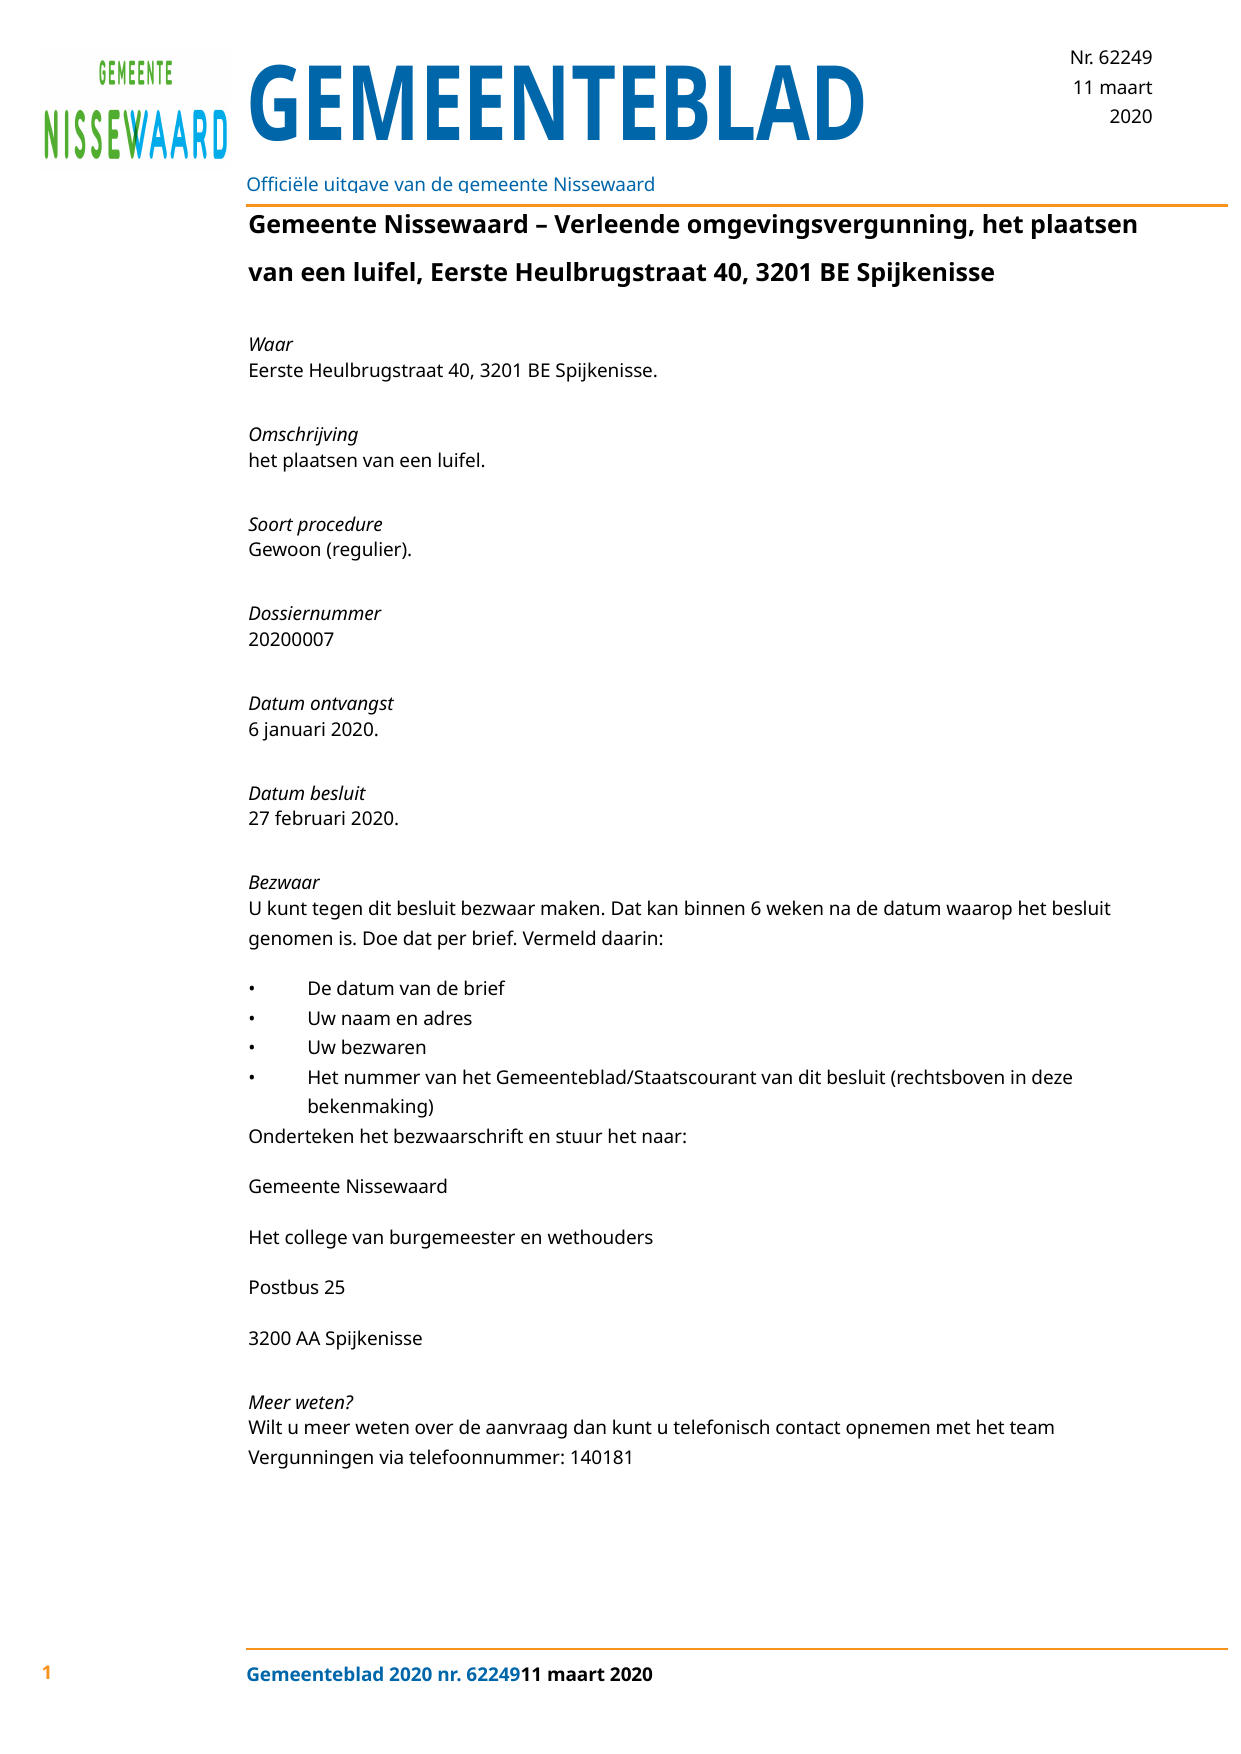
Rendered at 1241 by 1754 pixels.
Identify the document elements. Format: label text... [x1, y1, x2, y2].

list Uw bezwaren [248, 1034, 1152, 1060]
text Onderteken het bezwaarschrift en stuur het naar: [248, 1123, 1152, 1149]
text 20200007 [248, 626, 1152, 652]
text Bezwaar [248, 869, 1152, 895]
text Omschrijving [248, 421, 1152, 447]
text Het college van burgemeester en wethouders [248, 1224, 1152, 1250]
list De datum van de brief [248, 975, 1152, 1001]
text U kunt tegen dit besluit bezwaar maken. Dat kan binnen 6 weken na de datum waarop het besluit genomen is. Doe dat per brief. Vermeld daarin: [248, 895, 1152, 951]
text Wilt u meer weten over de aanvraag dan kunt u telefonisch contact opnemen met het team Vergunningen via telefoonnummer: 140181 [248, 1414, 1152, 1470]
list Uw naam en adres [248, 1005, 1152, 1031]
text Datum besluit [248, 780, 1152, 806]
text Dossiernummer [248, 601, 1152, 626]
text Gemeente Nissewaard [248, 1174, 1152, 1199]
picture [41, 47, 231, 172]
text Postbus 25 [248, 1274, 1152, 1300]
text Waar [248, 331, 1152, 357]
text Eerste Heulbrugstraat 40, 3201 BE Spijkenisse. [248, 357, 1152, 383]
text 3200 AA Spijkenisse [248, 1325, 1152, 1351]
list Het nummer van het Gemeenteblad/Staatscourant van dit besluit (rechtsboven in deze bekenmaking) [248, 1064, 1152, 1119]
text 6 januari 2020. [248, 716, 1152, 742]
text Meer weten? [248, 1389, 1152, 1414]
text Datum ontvangst [248, 690, 1152, 716]
text Soort procedure [248, 511, 1152, 537]
text 27 februari 2020. [248, 806, 1152, 831]
text Gemeente Nissewaard – Verleende omgevingsvergunning, het plaatsen van een luifel, Eerste Heulbrugstraat 40, 3201 BE Spijkenisse [248, 207, 1152, 288]
text het plaatsen van een luifel. [248, 447, 1152, 473]
text Gewoon (regulier). [248, 537, 1152, 562]
